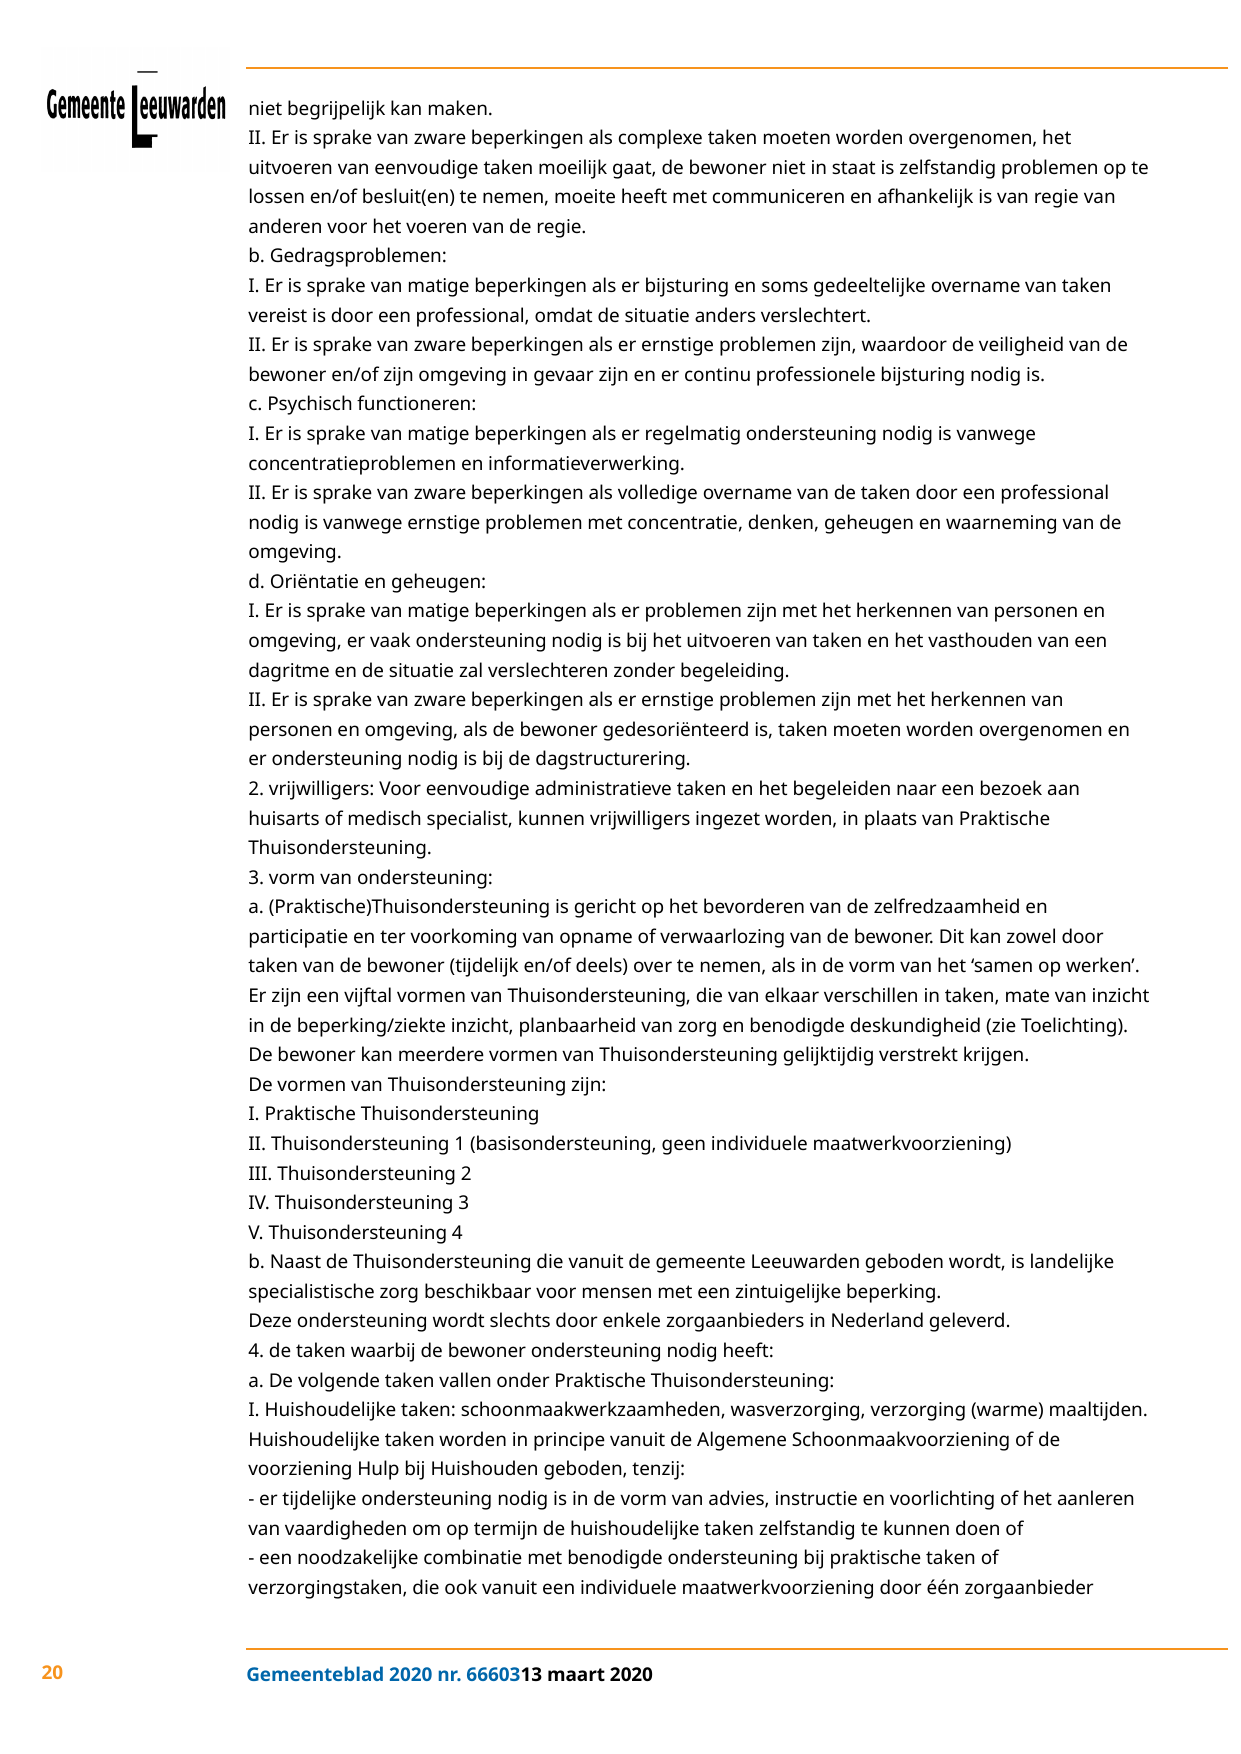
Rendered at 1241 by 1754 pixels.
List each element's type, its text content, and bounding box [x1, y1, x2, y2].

text I. Er is sprake van matige beperkingen als er problemen zijn met het herkennen van personen en omgeving, er vaak ondersteuning nodig is bij het uitvoeren van taken en het vasthouden van een dagritme en de situatie zal verslechteren zonder begeleiding. [248, 598, 1152, 683]
text II. Er is sprake van zware beperkingen als volledige overname van de taken door een professional nodig is vanwege ernstige problemen met concentratie, denken, geheugen en waarneming van de omgeving. [248, 479, 1152, 564]
text I. Huishoudelijke taken: schoonmaakwerkzaamheden, wasverzorging, verzorging (warme) maaltijden. [248, 1396, 1152, 1422]
text II. Er is sprake van zware beperkingen als er ernstige problemen zijn met het herkennen van personen en omgeving, als de bewoner gedesoriënteerd is, taken moeten worden overgenomen en er ondersteuning nodig is bij de dagstructurering. [248, 686, 1152, 771]
text II. Er is sprake van zware beperkingen als er ernstige problemen zijn, waardoor de veiligheid van de bewoner en/of zijn omgeving in gevaar zijn en er continu professionele bijsturing nodig is. [248, 331, 1152, 387]
text De vormen van Thuisondersteuning zijn: [248, 1071, 1152, 1097]
text - een noodzakelijke combinatie met benodigde ondersteuning bij praktische taken of verzorgingstaken, die ook vanuit een individuele maatwerkvoorziening door één zorgaanbieder [248, 1544, 1152, 1600]
text a. (Praktische)Thuisondersteuning is gericht op het bevorderen van de zelfredzaamheid en participatie en ter voorkoming van opname of verwaarlozing van de bewoner. Dit kan zowel door taken van de bewoner (tijdelijk en/of deels) over te nemen, als in de vorm van het ‘samen op werken’. [248, 893, 1152, 978]
text - er tijdelijke ondersteuning nodig is in de vorm van advies, instructie en voorlichting of het aanleren van vaardigheden om op termijn de huishoudelijke taken zelfstandig te kunnen doen of [248, 1485, 1152, 1541]
text 2. vrijwilligers: Voor eenvoudige administratieve taken en het begeleiden naar een bezoek aan huisarts of medisch specialist, kunnen vrijwilligers ingezet worden, in plaats van Praktische Thuisondersteuning. [248, 775, 1152, 860]
text II. Er is sprake van zware beperkingen als complexe taken moeten worden overgenomen, het uitvoeren van eenvoudige taken moeilijk gaat, de bewoner niet in staat is zelfstandig problemen op te lossen en/of besluit(en) te nemen, moeite heeft met communiceren en afhankelijk is van regie van anderen voor het voeren van de regie. [248, 124, 1152, 239]
text Deze ondersteuning wordt slechts door enkele zorgaanbieders in Nederland geleverd. [248, 1308, 1152, 1333]
text I. Praktische Thuisondersteuning [248, 1101, 1152, 1126]
text Huishoudelijke taken worden in principe vanuit de Algemene Schoonmaakvoorziening of de voorziening Hulp bij Huishouden geboden, tenzij: [248, 1426, 1152, 1481]
text 3. vorm van ondersteuning: [248, 864, 1152, 890]
picture [41, 47, 231, 172]
text I. Er is sprake van matige beperkingen als er regelmatig ondersteuning nodig is vanwege concentratieproblemen en informatieverwerking. [248, 420, 1152, 476]
text IV. Thuisondersteuning 3 [248, 1189, 1152, 1215]
text b. Gedragsproblemen: [248, 243, 1152, 268]
text V. Thuisondersteuning 4 [248, 1219, 1152, 1245]
text c. Psychisch functioneren: [248, 391, 1152, 416]
text I. Er is sprake van matige beperkingen als er bijsturing en soms gedeeltelijke overname van taken vereist is door een professional, omdat de situatie anders verslechtert. [248, 272, 1152, 328]
text De bewoner kan meerdere vormen van Thuisondersteuning gelijktijdig verstrekt krijgen. [248, 1041, 1152, 1067]
text II. Thuisondersteuning 1 (basisondersteuning, geen individuele maatwerkvoorziening) [248, 1130, 1152, 1156]
text a. De volgende taken vallen onder Praktische Thuisondersteuning: [248, 1367, 1152, 1393]
text 4. de taken waarbij de bewoner ondersteuning nodig heeft: [248, 1337, 1152, 1363]
text Er zijn een vijftal vormen van Thuisondersteuning, die van elkaar verschillen in taken, mate van inzicht in de beperking/ziekte inzicht, planbaarheid van zorg en benodigde deskundigheid (zie Toelichting). [248, 982, 1152, 1038]
text niet begrijpelijk kan maken. [248, 95, 1152, 121]
text d. Oriëntatie en geheugen: [248, 568, 1152, 594]
text b. Naast de Thuisondersteuning die vanuit de gemeente Leeuwarden geboden wordt, is landelijke specialistische zorg beschikbaar voor mensen met een zintuigelijke beperking. [248, 1248, 1152, 1304]
text III. Thuisondersteuning 2 [248, 1160, 1152, 1186]
